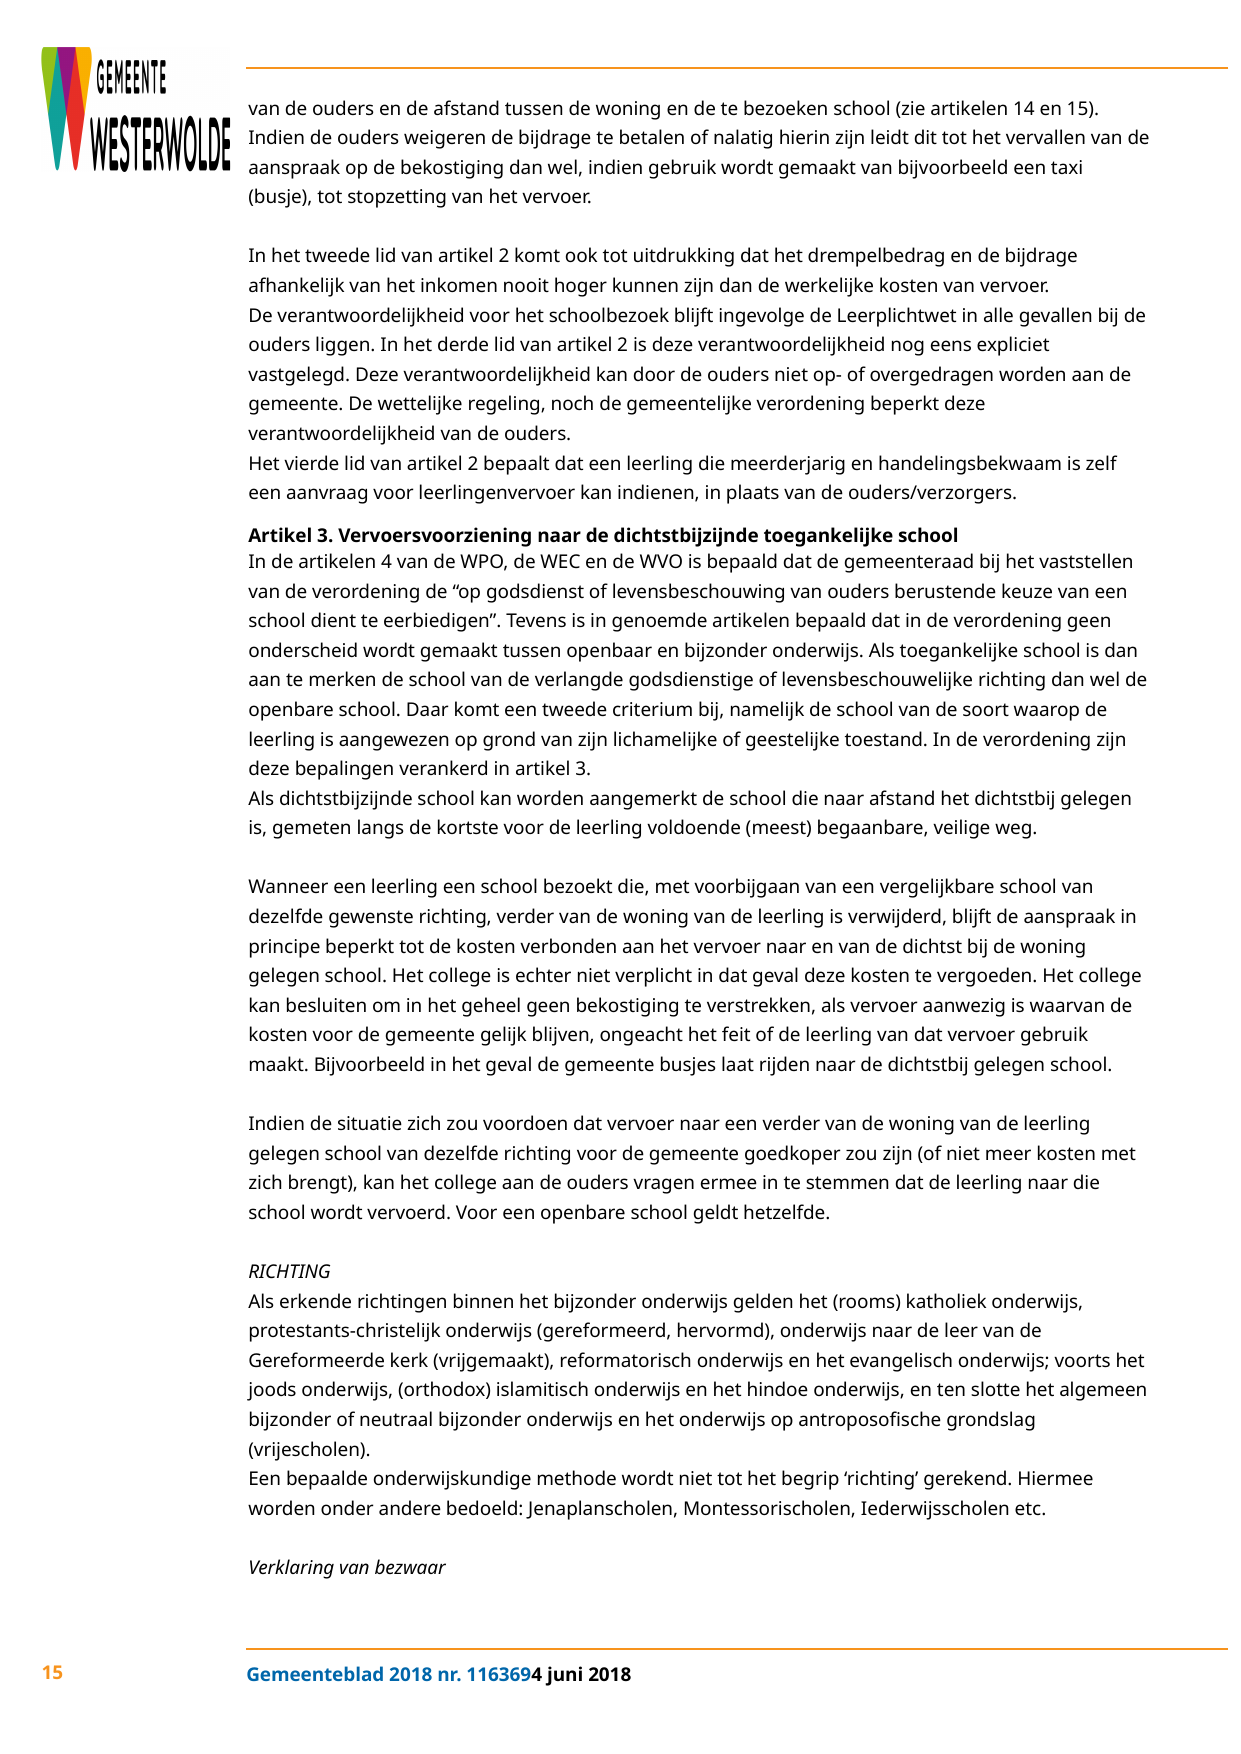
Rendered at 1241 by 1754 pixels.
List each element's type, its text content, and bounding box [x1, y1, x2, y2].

text Het vierde lid van artikel 2 bepaalt dat een leerling die meerderjarig en handelingsbekwaam is zelf een aanvraag voor leerlingenvervoer kan indienen, in plaats van de ouders/verzorgers. [248, 450, 1152, 505]
text In de artikelen 4 van de WPO, de WEC en de WVO is bepaald dat de gemeenteraad bij het vaststellen van de verordening de “op godsdienst of levensbeschouwing van ouders berustende keuze van een school dient te eerbiedigen”. Tevens is in genoemde artikelen bepaald dat in de verordening geen onderscheid wordt gemaakt tussen openbaar en bijzonder onderwijs. Als toegankelijke school is dan aan te merken de school van de verlangde godsdienstige of levensbeschouwelijke richting dan wel de openbare school. Daar komt een tweede criterium bij, namelijk de school van de soort waarop de leerling is aangewezen op grond van zijn lichamelijke of geestelijke toestand. In de verordening zijn deze bepalingen verankerd in artikel 3. [248, 548, 1152, 781]
text Als erkende richtingen binnen het bijzonder onderwijs gelden het (rooms) katholiek onderwijs, protestants-christelijk onderwijs (gereformeerd, hervormd), onderwijs naar de leer van de Gereformeerde kerk (vrijgemaakt), reformatorisch onderwijs en het evangelisch onderwijs; voorts het joods onderwijs, (orthodox) islamitisch onderwijs en het hindoe onderwijs, en ten slotte het algemeen bijzonder of neutraal bijzonder onderwijs en het onderwijs op antroposofische grondslag (vrijescholen). [248, 1288, 1152, 1461]
text In het tweede lid van artikel 2 komt ook tot uitdrukking dat het drempelbedrag en de bijdrage afhankelijk van het inkomen nooit hoger kunnen zijn dan de werkelijke kosten van vervoer. [248, 243, 1152, 298]
text De verantwoordelijkheid voor het schoolbezoek blijft ingevolge de Leerplichtwet in alle gevallen bij de ouders liggen. In het derde lid van artikel 2 is deze verantwoordelijkheid nog eens expliciet vastgelegd. Deze verantwoordelijkheid kan door de ouders niet op- of overgedragen worden aan de gemeente. De wettelijke regeling, noch de gemeentelijke verordening beperkt deze verantwoordelijkheid van de ouders. [248, 302, 1152, 446]
text van de ouders en de afstand tussen de woning en de te bezoeken school (zie artikelen 14 en 15). Indien de ouders weigeren de bijdrage te betalen of nalatig hierin zijn leidt dit tot het vervallen van de aanspraak op de bekostiging dan wel, indien gebruik wordt gemaakt van bijvoorbeeld een taxi (busje), tot stopzetting van het vervoer. [248, 95, 1152, 209]
text Als dichtstbijzijnde school kan worden aangemerkt de school die naar afstand het dichtstbij gelegen is, gemeten langs de kortste voor de leerling voldoende (meest) begaanbare, veilige weg. [248, 785, 1152, 840]
text Wanneer een leerling een school bezoekt die, met voorbijgaan van een vergelijkbare school van dezelfde gewenste richting, verder van de woning van de leerling is verwijderd, blijft de aanspraak in principe beperkt tot de kosten verbonden aan het vervoer naar en van de dichtst bij de woning gelegen school. Het college is echter niet verplicht in dat geval deze kosten te vergoeden. Het college kan besluiten om in het geheel geen bekostiging te verstrekken, als vervoer aanwezig is waarvan de kosten voor de gemeente gelijk blijven, ongeacht het feit of de leerling van dat vervoer gebruik maakt. Bijvoorbeeld in het geval de gemeente busjes laat rijden naar de dichtstbij gelegen school. [248, 874, 1152, 1077]
text Artikel 3. Vervoersvoorziening naar de dichtstbijzijnde toegankelijke school [248, 522, 1152, 548]
text RICHTING [248, 1258, 1152, 1284]
text Een bepaalde onderwijskundige methode wordt niet tot het begrip ‘richting’ gerekend. Hiermee worden onder andere bedoeld: Jenaplanscholen, Montessorischolen, Iederwijsscholen etc. [248, 1465, 1152, 1521]
picture [41, 47, 231, 172]
text Indien de situatie zich zou voordoen dat vervoer naar een verder van de woning van de leerling gelegen school van dezelfde richting voor de gemeente goedkoper zou zijn (of niet meer kosten met zich brengt), kan het college aan de ouders vragen ermee in te stemmen dat de leerling naar die school wordt vervoerd. Voor een openbare school geldt hetzelfde. [248, 1110, 1152, 1225]
text Verklaring van bezwaar [248, 1554, 1152, 1580]
